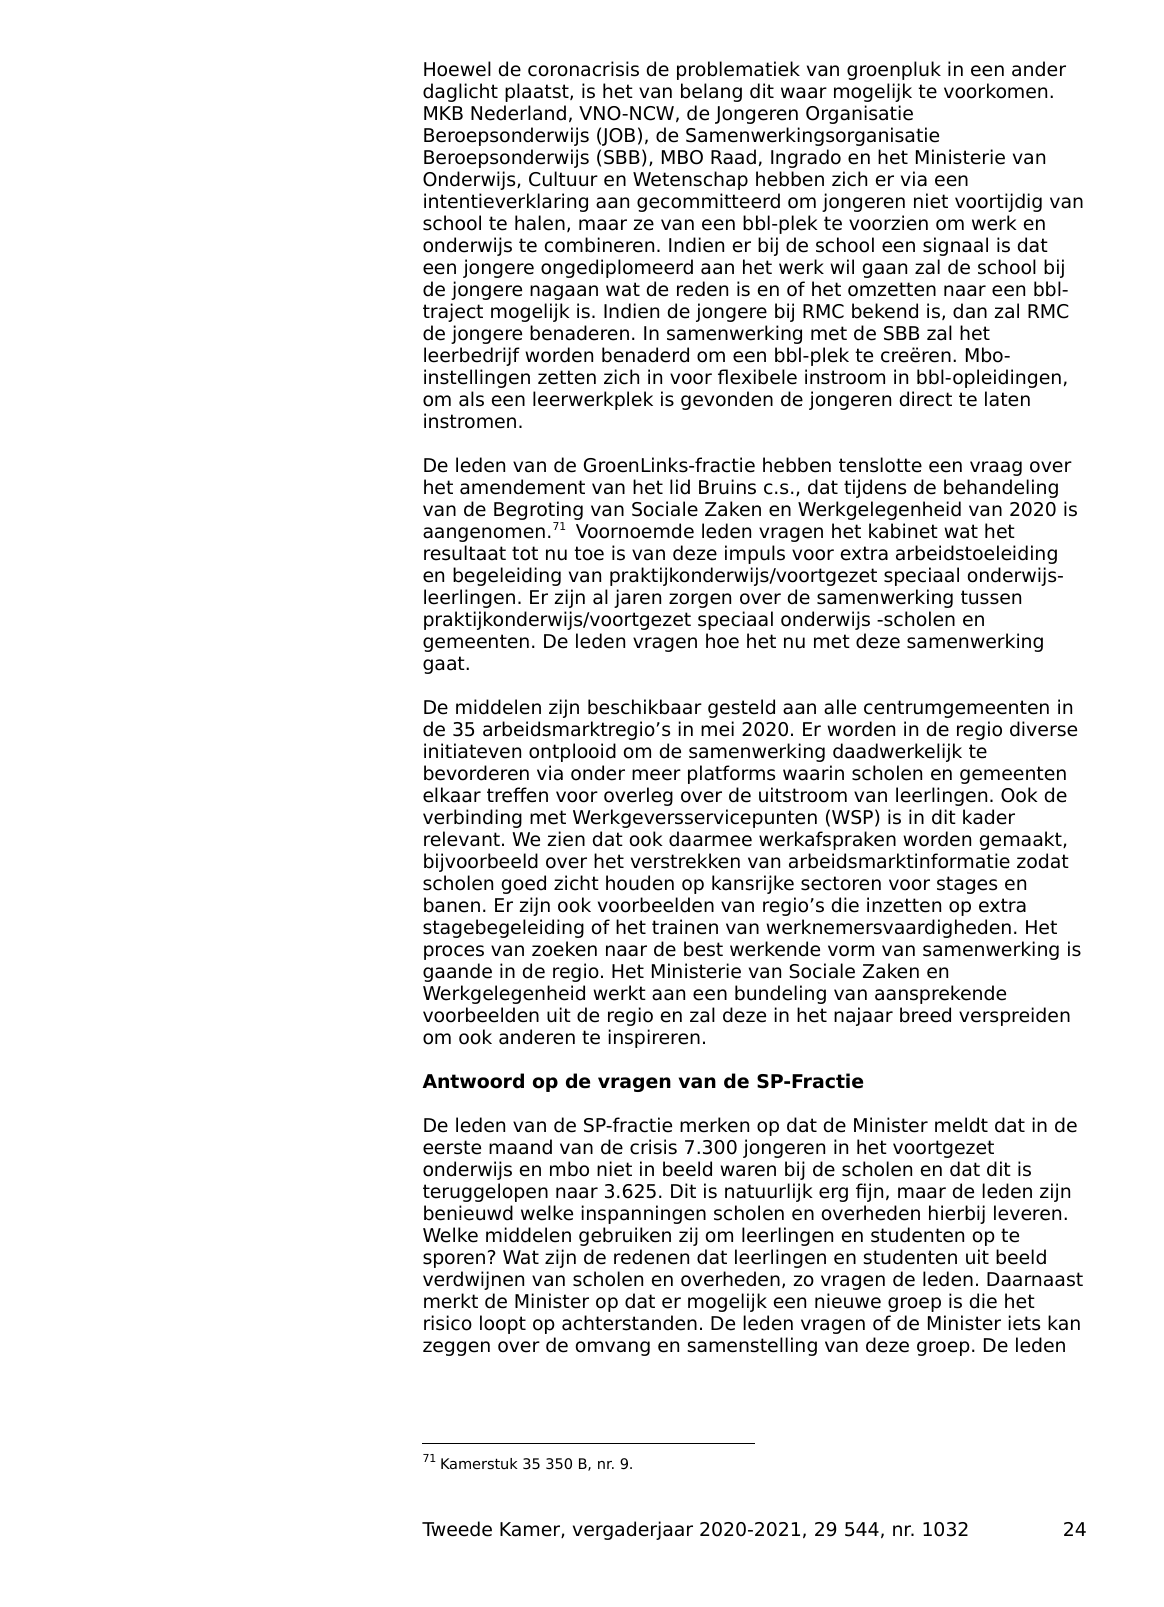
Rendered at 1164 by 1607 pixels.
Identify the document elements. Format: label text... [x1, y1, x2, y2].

subtitle Antwoord op de vragen van de SP-Fractie [422, 1071, 1087, 1093]
text Hoewel de coronacrisis de problematiek van groenpluk in een ander daglicht plaatst, is het van belang dit waar mogelijk te voorkomen. MKB Nederland, VNO-NCW, de Jongeren Organisatie Beroepsonderwijs (JOB), de Samenwerkingsorganisatie Beroepsonderwijs (SBB), MBO Raad, Ingrado en het Ministerie van Onderwijs, Cultuur en Wetenschap hebben zich er via een intentieverklaring aan gecommitteerd om jongeren niet voortijdig van school te halen, maar ze van een bbl-plek te voorzien om werk en onderwijs te combineren. Indien er bij de school een signaal is dat een jongere ongediplomeerd aan het werk wil gaan zal de school bij de jongere nagaan wat de reden is en of het omzetten naar een bbl-traject mogelijk is. Indien de jongere bij RMC bekend is, dan zal RMC de jongere benaderen. In samenwerking met de SBB zal het leerbedrijf worden benaderd om een bbl-plek te creëren. Mbo-instellingen zetten zich in voor flexibele instroom in bbl-opleidingen, om als een leerwerkplek is gevonden de jongeren direct te laten instromen. [422, 59, 1087, 433]
text De leden van de SP-fractie merken op dat de Minister meldt dat in de eerste maand van de crisis 7.300 jongeren in het voortgezet onderwijs en mbo niet in beeld waren bij de scholen en dat dit is teruggelopen naar 3.625. Dit is natuurlijk erg fijn, maar de leden zijn benieuwd welke inspanningen scholen en overheden hierbij leveren. Welke middelen gebruiken zij om leerlingen en studenten op te sporen? Wat zijn de redenen dat leerlingen en studenten uit beeld verdwijnen van scholen en overheden, zo vragen de leden. Daarnaast merkt de Minister op dat er mogelijk een nieuwe groep is die het risico loopt op achterstanden. De leden vragen of de Minister iets kan zeggen over de omvang en samenstelling van deze groep. De leden [422, 1115, 1087, 1357]
text De leden van de GroenLinks-fractie hebben tenslotte een vraag over het amendement van het lid Bruins c.s., dat tijdens de behandeling van de Begroting van Sociale Zaken en Werkgelegenheid van 2020 is aangenomen. Voornoemde leden vragen het kabinet wat het resultaat tot nu toe is van deze impuls voor extra arbeidstoeleiding en begeleiding van praktijkonderwijs/voortgezet speciaal onderwijs-leerlingen. Er zijn al jaren zorgen over de samenwerking tussen praktijkonderwijs/voortgezet speciaal onderwijs -scholen en gemeenten. De leden vragen hoe het nu met deze samenwerking gaat. [422, 455, 1087, 675]
text Kamerstuk 35 350 B, nr. 9. [422, 1452, 1087, 1474]
text De middelen zijn beschikbaar gesteld aan alle centrumgemeenten in de 35 arbeidsmarktregio’s in mei 2020. Er worden in de regio diverse initiateven ontplooid om de samenwerking daadwerkelijk te bevorderen via onder meer platforms waarin scholen en gemeenten elkaar treffen voor overleg over de uitstroom van leerlingen. Ook de verbinding met Werkgeversservicepunten (WSP) is in dit kader relevant. We zien dat ook daarmee werkafspraken worden gemaakt, bijvoorbeeld over het verstrekken van arbeidsmarktinformatie zodat scholen goed zicht houden op kansrijke sectoren voor stages en banen. Er zijn ook voorbeelden van regio’s die inzetten op extra stagebegeleiding of het trainen van werknemersvaardigheden. Het proces van zoeken naar de best werkende vorm van samenwerking is gaande in de regio. Het Ministerie van Sociale Zaken en Werkgelegenheid werkt aan een bundeling van aansprekende voorbeelden uit de regio en zal deze in het najaar breed verspreiden om ook anderen te inspireren. [422, 697, 1087, 1048]
